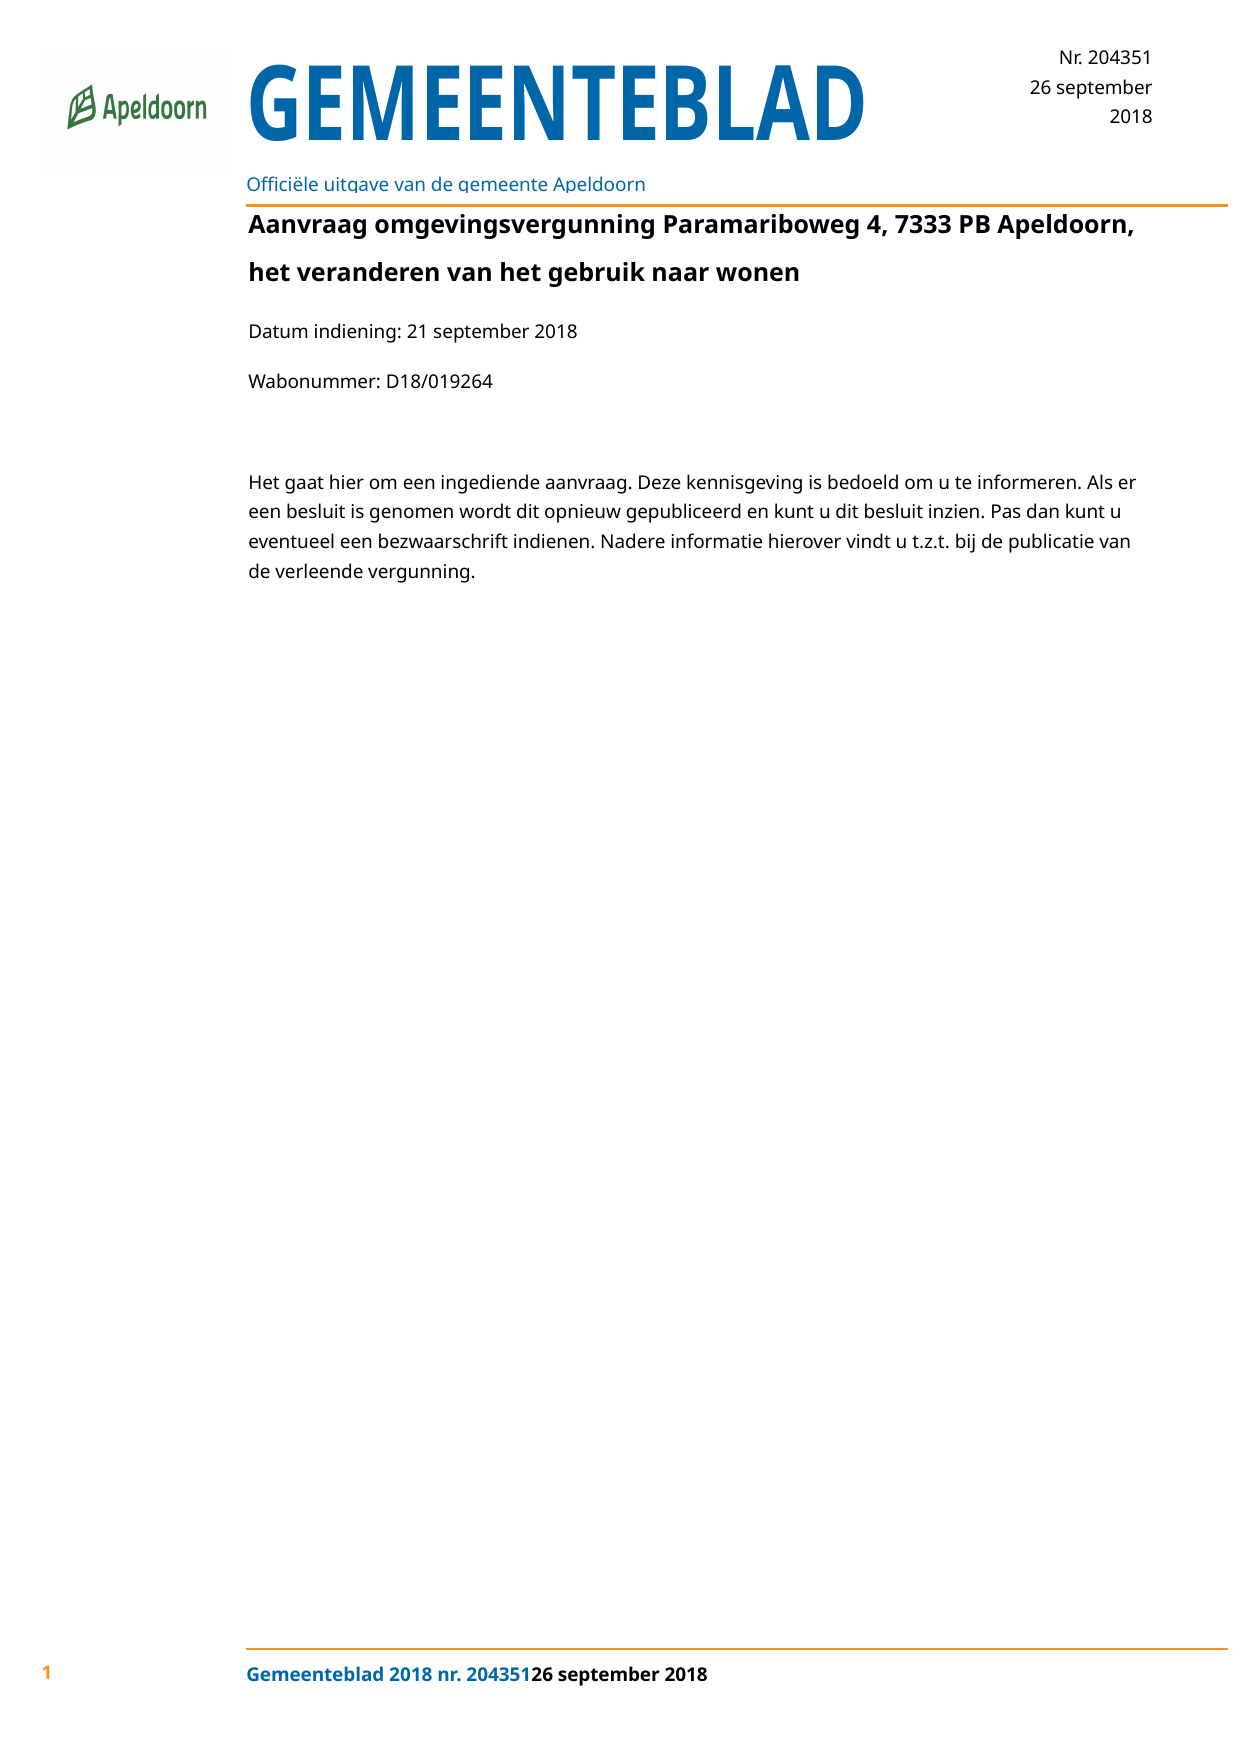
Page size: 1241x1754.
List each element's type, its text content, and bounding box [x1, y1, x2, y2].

text Aanvraag omgevingsvergunning Paramariboweg 4, 7333 PB Apeldoorn, het veranderen van het gebruik naar wonen [248, 207, 1152, 288]
text Wabonummer: D18/019264 [248, 368, 1152, 394]
text Het gaat hier om een ingediende aanvraag. Deze kennisgeving is bedoeld om u te informeren. Als er een besluit is genomen wordt dit opnieuw gepubliceerd en kunt u dit besluit inzien. Pas dan kunt u eventueel een bezwaarschrift indienen. Nadere informatie hierover vindt u t.z.t. bij de publicatie van de verleende vergunning. [248, 469, 1152, 584]
text Datum indiening: 21 september 2018 [248, 318, 1152, 344]
picture [41, 47, 231, 172]
